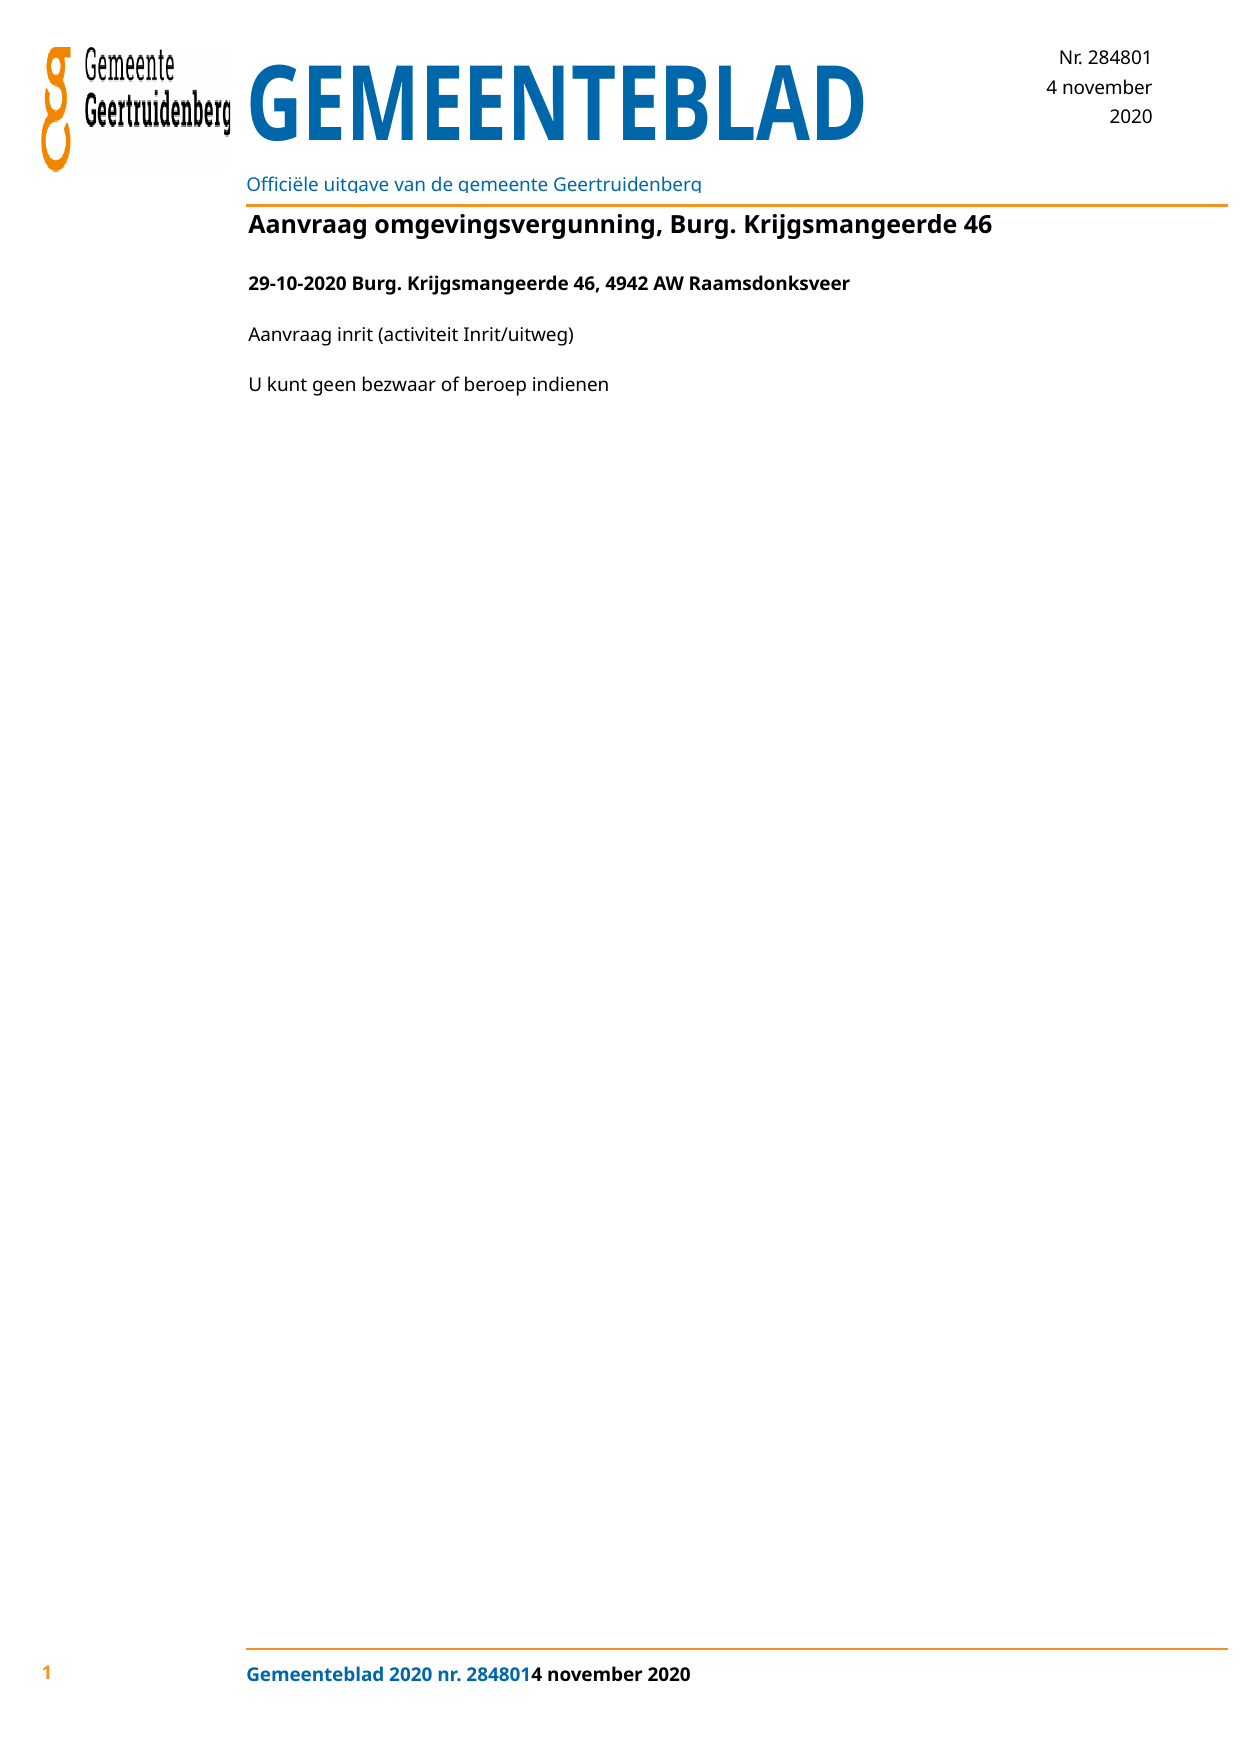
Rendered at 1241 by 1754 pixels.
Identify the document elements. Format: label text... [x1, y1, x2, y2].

picture [41, 47, 231, 172]
text Aanvraag inrit (activiteit Inrit/uitweg) [248, 321, 1152, 346]
text Aanvraag omgevingsvergunning, Burg. Krijgsmangeerde 46 [248, 207, 1152, 241]
text 29-10-2020 Burg. Krijgsmangeerde 46, 4942 AW Raamsdonksveer [248, 270, 1152, 296]
text U kunt geen bezwaar of beroep indienen [248, 371, 1152, 397]
